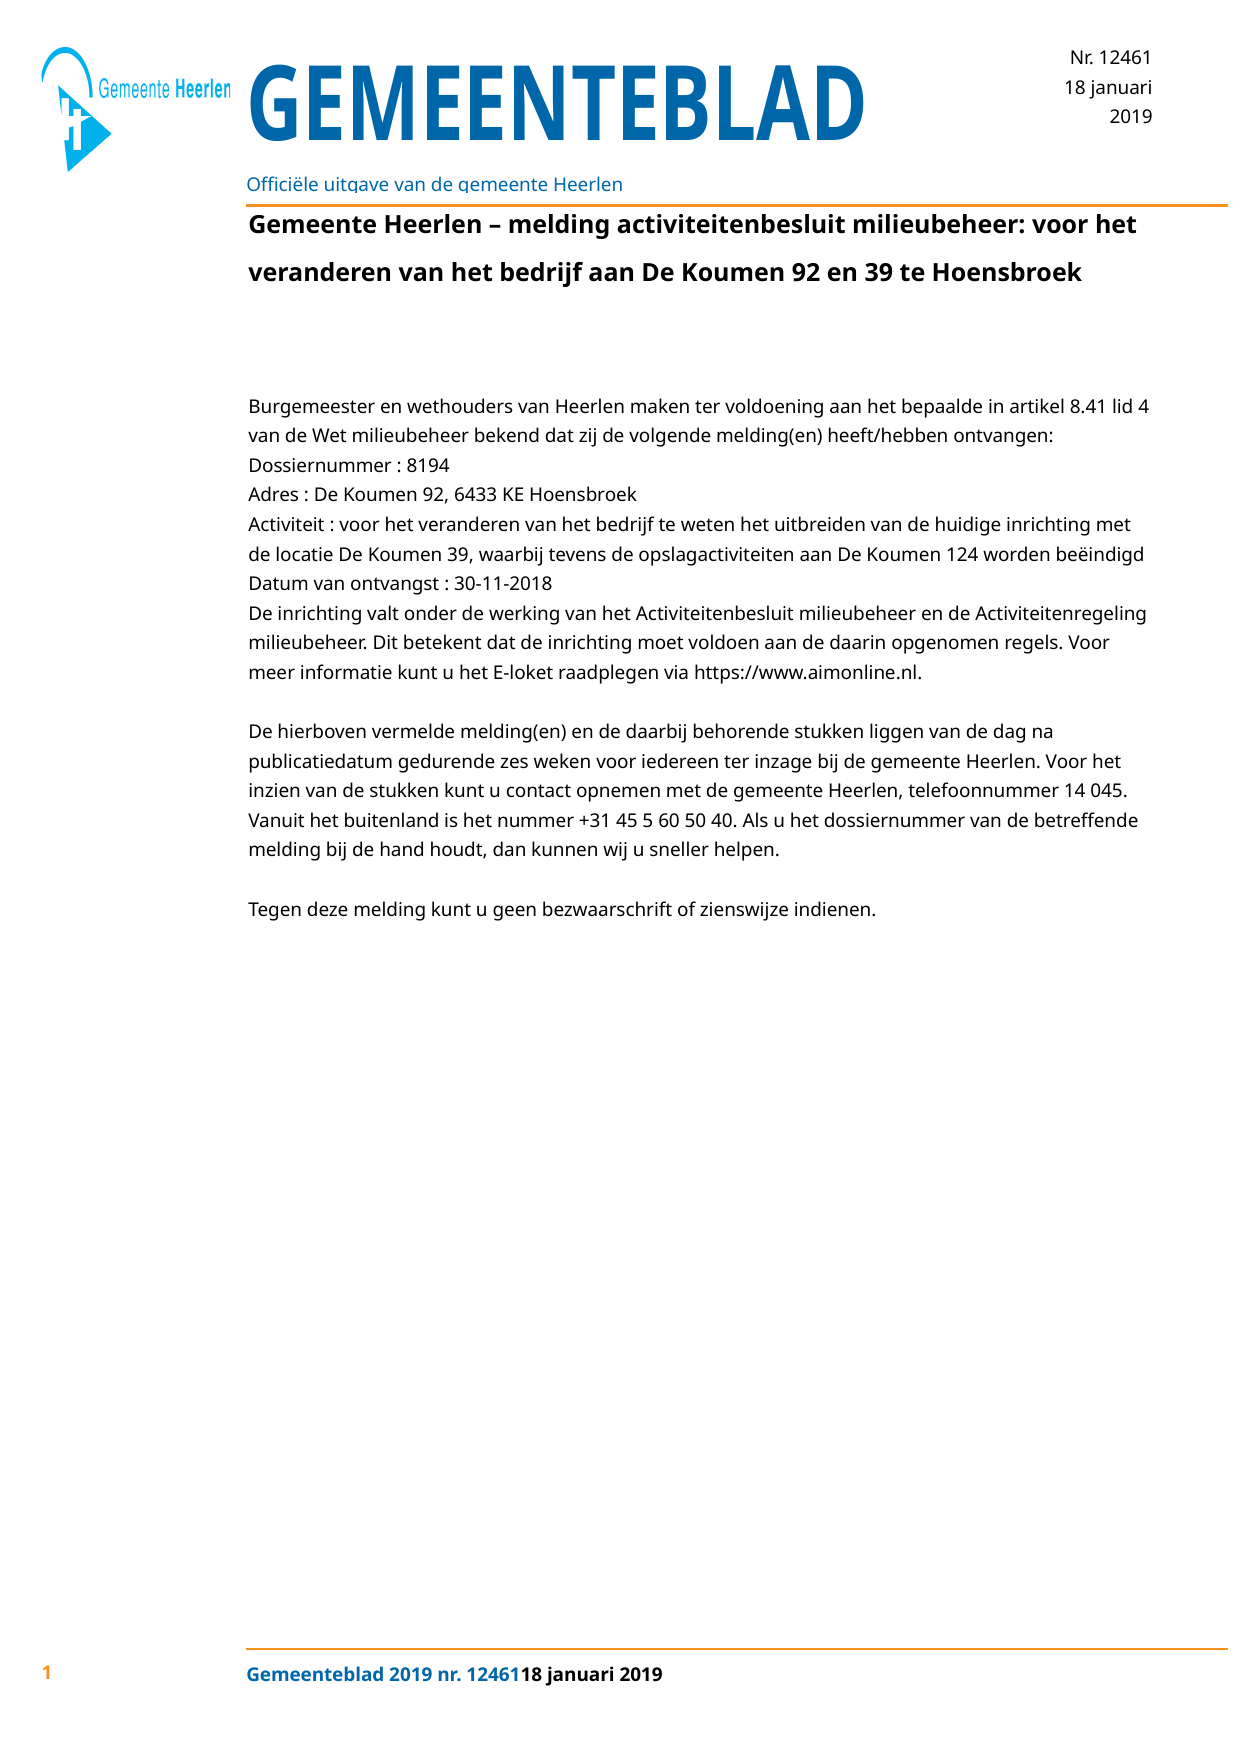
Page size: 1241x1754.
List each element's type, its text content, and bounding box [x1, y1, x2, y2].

picture [41, 47, 58, 70]
text Dossiernummer : 8194 [248, 452, 1152, 478]
text De hierboven vermelde melding(en) en de daarbij behorende stukken liggen van de dag na publicatiedatum gedurende zes weken voor iedereen ter inzage bij de gemeente Heerlen. Voor het inzien van de stukken kunt u contact opnemen met de gemeente Heerlen, telefoonnummer 14 045. Vanuit het buitenland is het nummer +31 45 5 60 50 40. Als u het dossiernummer van de betreffende melding bij de hand houdt, dan kunnen wij u sneller helpen. [248, 718, 1152, 862]
text Datum van ontvangst : 30-11-2018 [248, 570, 1152, 596]
text Gemeente Heerlen – melding activiteitenbesluit milieubeheer: voor het veranderen van het bedrijf aan De Koumen 92 en 39 te Hoensbroek [248, 207, 1152, 288]
text Activiteit : voor het veranderen van het bedrijf te weten het uitbreiden van de huidige inrichting met de locatie De Koumen 39, waarbij tevens de opslagactiviteiten aan De Koumen 124 worden beëindigd [248, 511, 1152, 567]
picture [41, 47, 231, 172]
text Tegen deze melding kunt u geen bezwaarschrift of zienswijze indienen. [248, 896, 1152, 922]
text Burgemeester en wethouders van Heerlen maken ter voldoening aan het bepaalde in artikel 8.41 lid 4 van de Wet milieubeheer bekend dat zij de volgende melding(en) heeft/hebben ontvangen: [248, 393, 1152, 448]
text De inrichting valt onder de werking van het Activiteitenbesluit milieubeheer en de Activiteitenregeling milieubeheer. Dit betekent dat de inrichting moet voldoen aan de daarin opgenomen regels. Voor meer informatie kunt u het E-loket raadplegen via https://www.aimonline.nl. [248, 600, 1152, 685]
text Adres : De Koumen 92, 6433 KE Hoensbroek [248, 482, 1152, 507]
